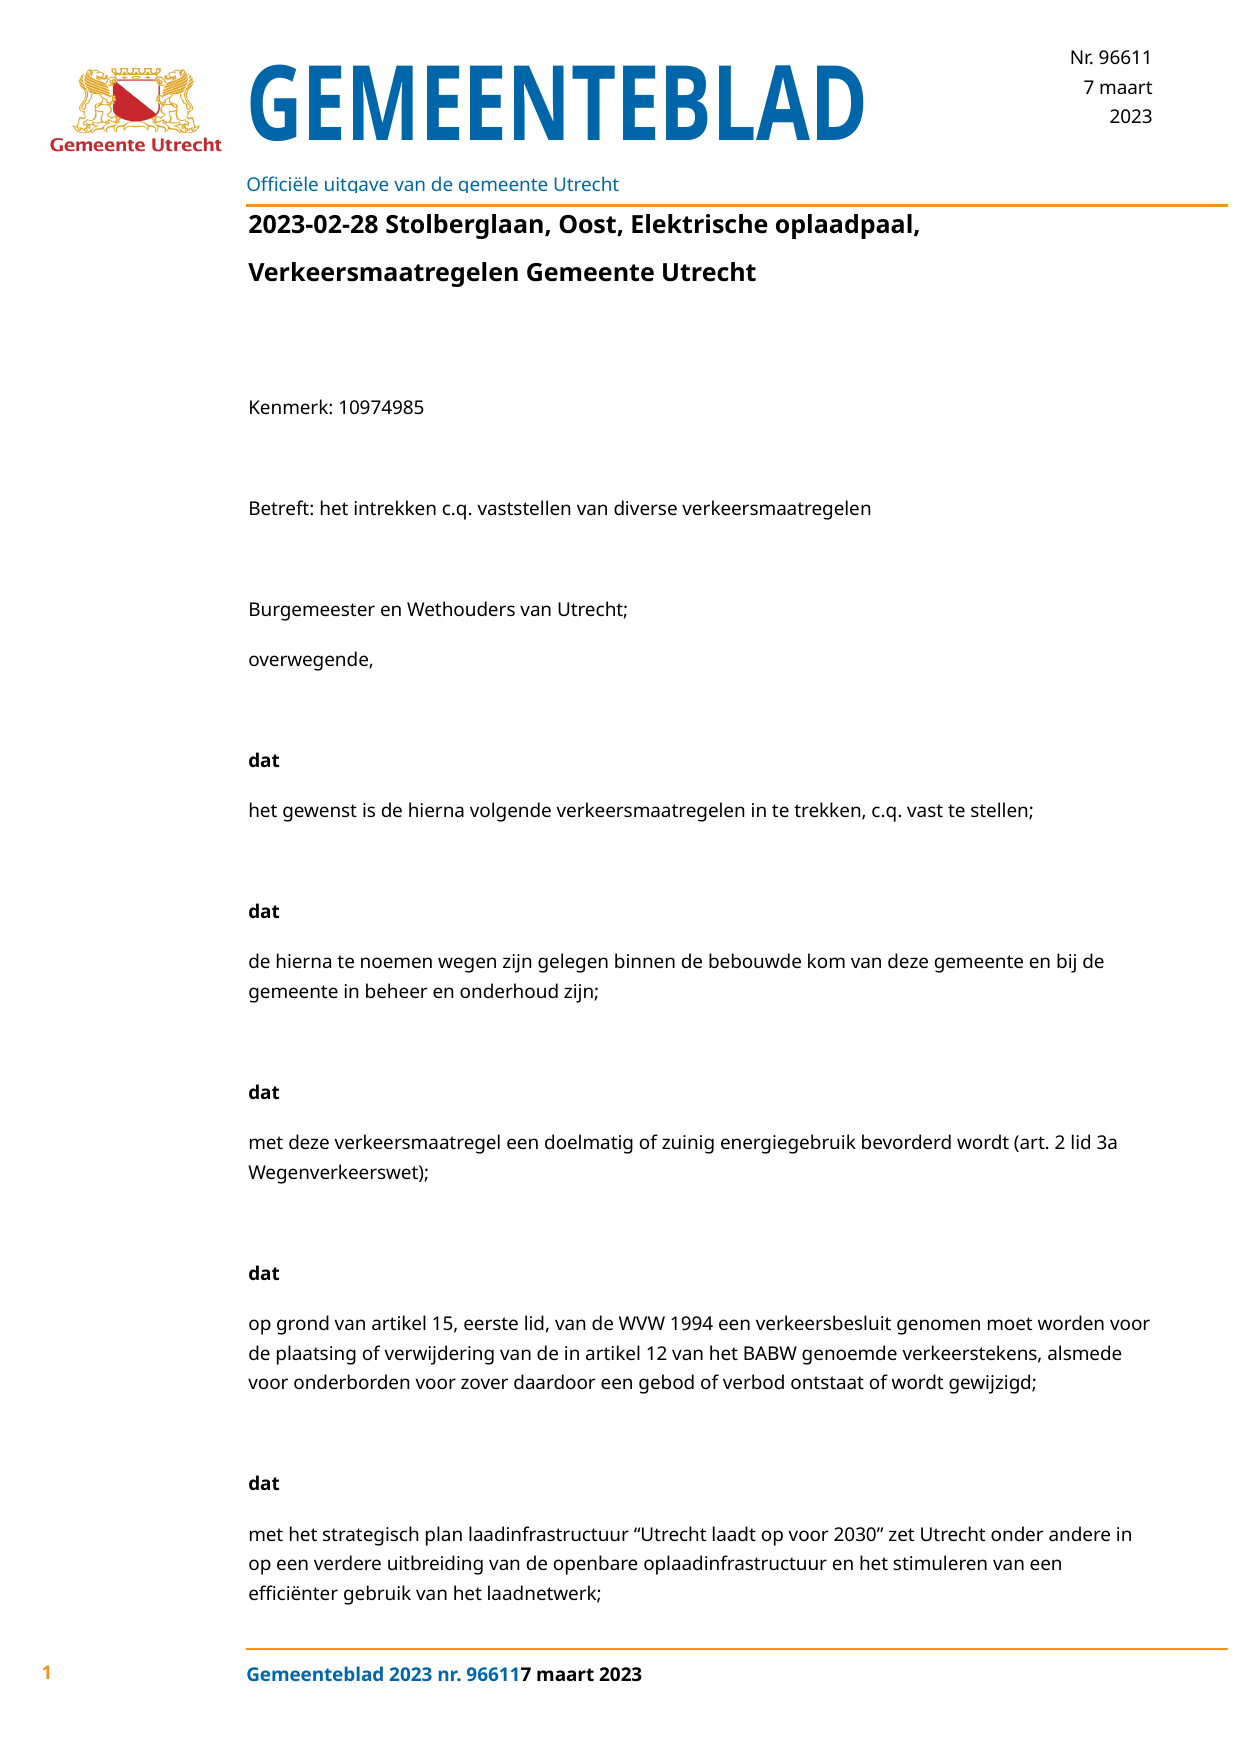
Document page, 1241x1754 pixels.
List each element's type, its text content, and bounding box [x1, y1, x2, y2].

text dat [248, 747, 1152, 773]
text met het strategisch plan laadinfrastructuur “Utrecht laadt op voor 2030” zet Utrecht onder andere in op een verdere uitbreiding van de openbare oplaadinfrastructuur en het stimuleren van een efficiënter gebruik van het laadnetwerk; [248, 1521, 1152, 1606]
text 2023-02-28 Stolberglaan, Oost, Elektrische oplaadpaal, Verkeersmaatregelen Gemeente Utrecht [248, 207, 1152, 288]
text Burgemeester en Wethouders van Utrecht; [248, 596, 1152, 621]
text dat [248, 898, 1152, 924]
picture [41, 47, 231, 172]
text Kenmerk: 10974985 [248, 394, 1152, 420]
text met deze verkeersmaatregel een doelmatig of zuinig energiegebruik bevorderd wordt (art. 2 lid 3a Wegenverkeerswet); [248, 1129, 1152, 1185]
text Betreft: het intrekken c.q. vaststellen van diverse verkeersmaatregelen [248, 495, 1152, 521]
text dat [248, 1260, 1152, 1286]
text het gewenst is de hierna volgende verkeersmaatregelen in te trekken, c.q. vast te stellen; [248, 797, 1152, 823]
text op grond van artikel 15, eerste lid, van de WVW 1994 een verkeersbesluit genomen moet worden voor de plaatsing of verwijdering van de in artikel 12 van het BABW genoemde verkeerstekens, alsmede voor onderborden voor zover daardoor een gebod of verbod ontstaat of wordt gewijzigd; [248, 1310, 1152, 1395]
text dat [248, 1470, 1152, 1496]
text dat [248, 1079, 1152, 1105]
text overwegende, [248, 646, 1152, 672]
text de hierna te noemen wegen zijn gelegen binnen de bebouwde kom van deze gemeente en bij de gemeente in beheer en onderhoud zijn; [248, 949, 1152, 1004]
